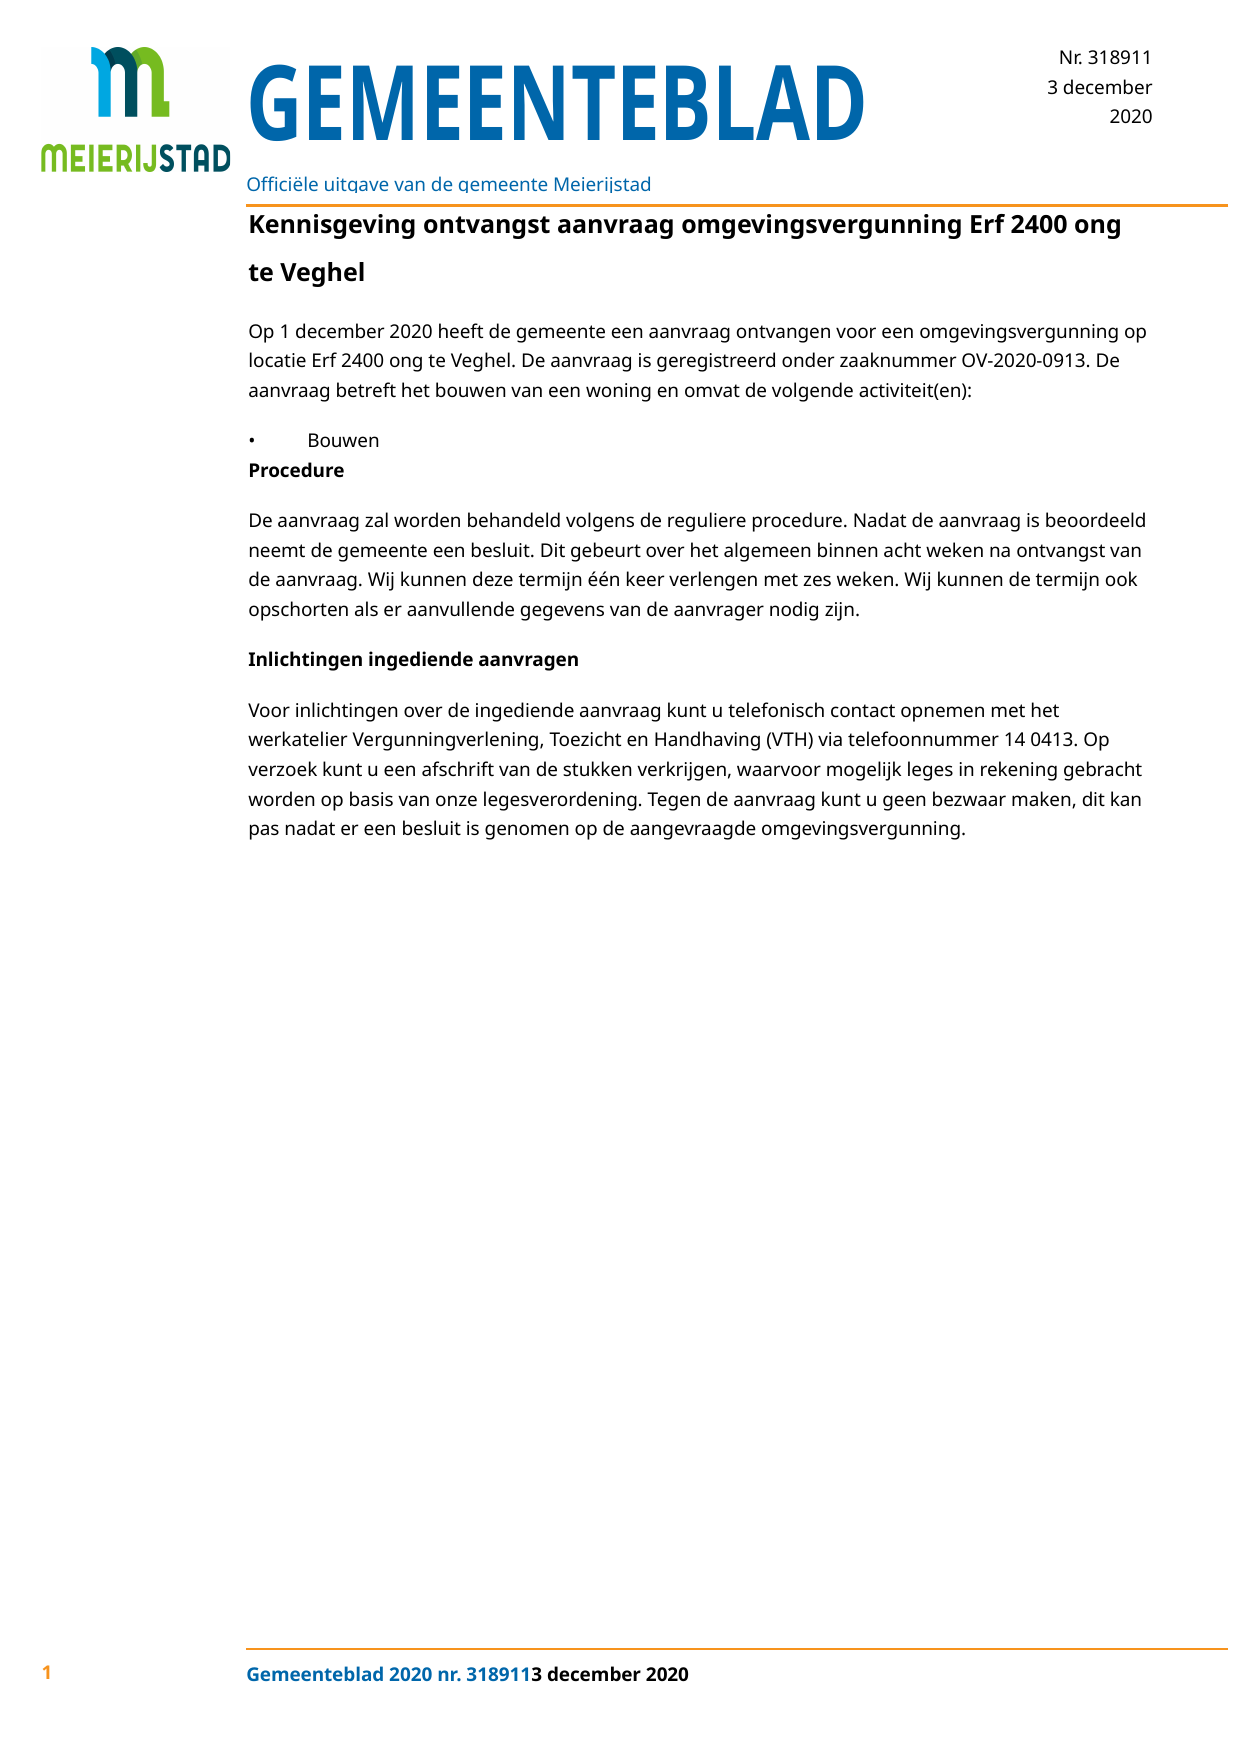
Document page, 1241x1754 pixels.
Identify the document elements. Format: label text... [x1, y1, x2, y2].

text Op 1 december 2020 heeft de gemeente een aanvraag ontvangen voor een omgevingsvergunning op locatie Erf 2400 ong te Veghel. De aanvraag is geregistreerd onder zaaknummer OV-2020-0913. De aanvraag betreft het bouwen van een woning en omvat de volgende activiteit(en): [248, 318, 1152, 403]
text Inlichtingen ingediende aanvragen [248, 647, 1152, 672]
list Bouwen [248, 427, 1152, 453]
picture [41, 47, 231, 172]
text Kennisgeving ontvangst aanvraag omgevingsvergunning Erf 2400 ong te Veghel [248, 207, 1152, 288]
text De aanvraag zal worden behandeld volgens de reguliere procedure. Nadat de aanvraag is beoordeeld neemt de gemeente een besluit. Dit gebeurt over het algemeen binnen acht weken na ontvangst van de aanvraag. Wij kunnen deze termijn één keer verlengen met zes weken. Wij kunnen de termijn ook opschorten als er aanvullende gegevens van de aanvrager nodig zijn. [248, 507, 1152, 622]
text Procedure [248, 457, 1152, 483]
text Voor inlichtingen over de ingediende aanvraag kunt u telefonisch contact opnemen met het werkatelier Vergunningverlening, Toezicht en Handhaving (VTH) via telefoonnummer 14 0413. Op verzoek kunt u een afschrift van de stukken verkrijgen, waarvoor mogelijk leges in rekening gebracht worden op basis van onze legesverordening. Tegen de aanvraag kunt u geen bezwaar maken, dit kan pas nadat er een besluit is genomen op de aangevraagde omgevingsvergunning. [248, 697, 1152, 841]
